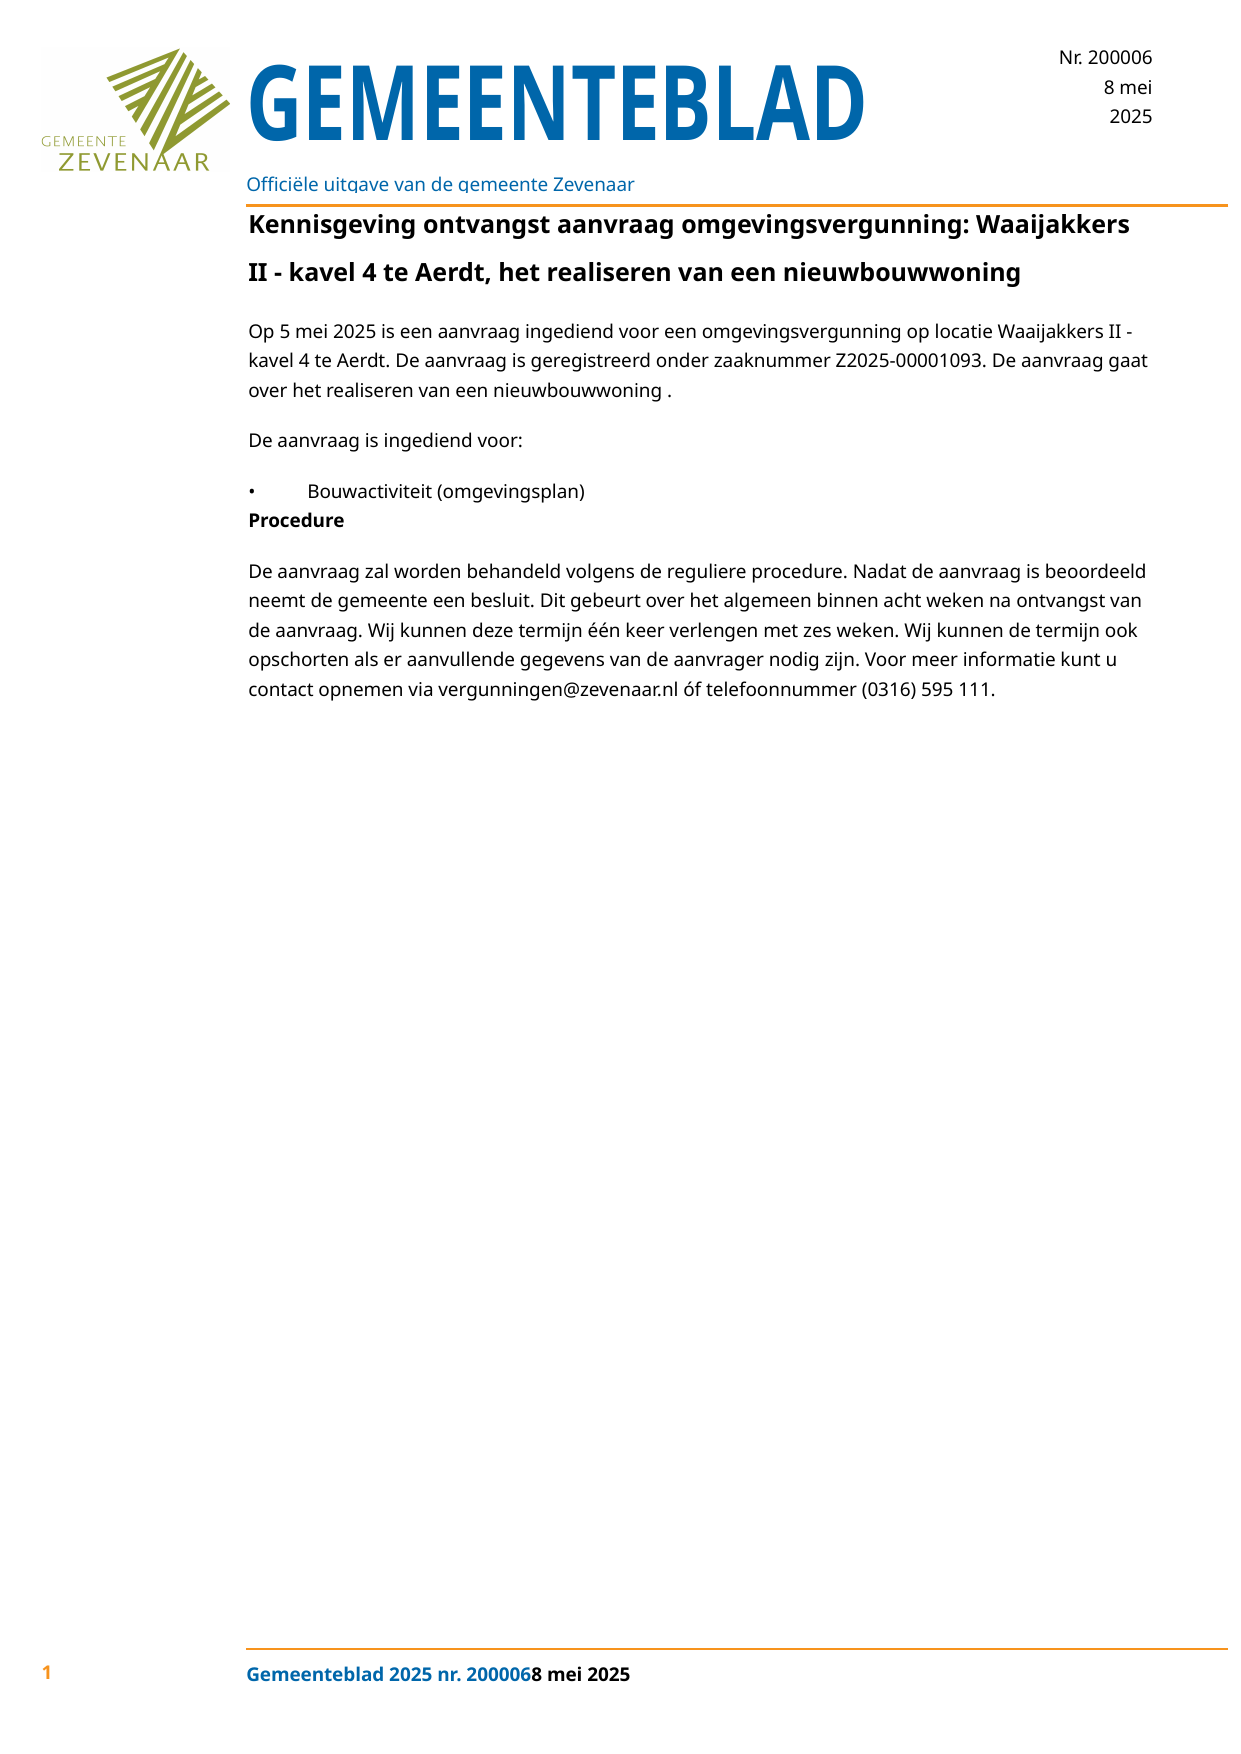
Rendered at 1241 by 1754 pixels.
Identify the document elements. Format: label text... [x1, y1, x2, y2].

text Kennisgeving ontvangst aanvraag omgevingsvergunning: Waaijakkers II - kavel 4 te Aerdt, het realiseren van een nieuwbouwwoning [248, 207, 1152, 288]
text De aanvraag is ingediend voor: [248, 427, 1152, 453]
text Procedure [248, 507, 1152, 533]
text De aanvraag zal worden behandeld volgens de reguliere procedure. Nadat de aanvraag is beoordeeld neemt de gemeente een besluit. Dit gebeurt over het algemeen binnen acht weken na ontvangst van de aanvraag. Wij kunnen deze termijn één keer verlengen met zes weken. Wij kunnen de termijn ook opschorten als er aanvullende gegevens van de aanvrager nodig zijn. Voor meer informatie kunt u contact opnemen via vergunningen@zevenaar.nl óf telefoonnummer (0316) 595 111. [248, 558, 1152, 702]
text Op 5 mei 2025 is een aanvraag ingediend voor een omgevingsvergunning op locatie Waaijakkers II - kavel 4 te Aerdt. De aanvraag is geregistreerd onder zaaknummer Z2025-00001093. De aanvraag gaat over het realiseren van een nieuwbouwwoning . [248, 318, 1152, 403]
picture [41, 47, 231, 172]
list Bouwactiviteit (omgevingsplan) [248, 478, 1152, 504]
